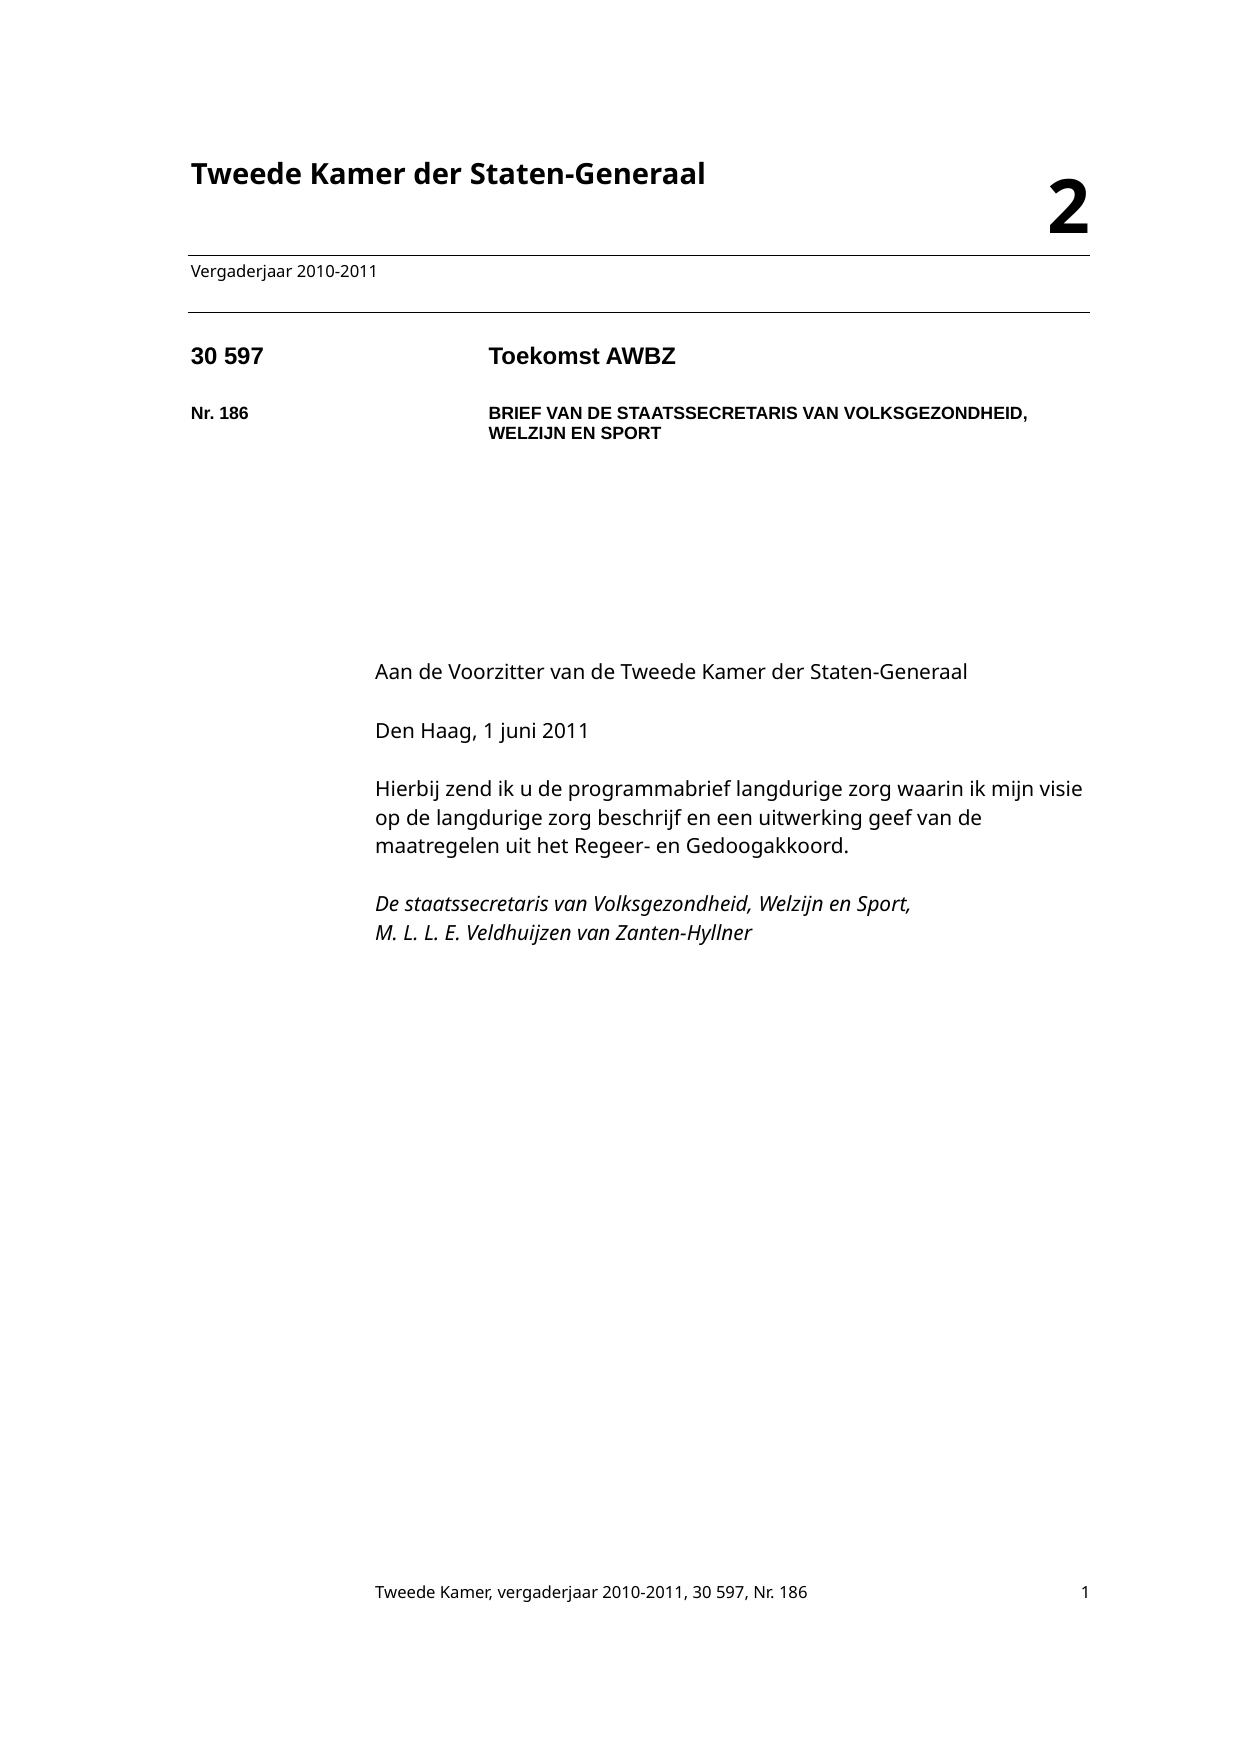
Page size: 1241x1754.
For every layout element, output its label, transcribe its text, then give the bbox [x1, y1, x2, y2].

table_cell Toekomst AWBZ [485, 339, 1090, 399]
text M. L. L. E. Veldhuijzen van Zanten-Hyllner [375, 918, 1090, 946]
text Den Haag, 1 juni 2011 [375, 716, 1090, 744]
table_cell Nr. 186 [188, 399, 485, 539]
table_cell [188, 313, 485, 339]
table_header Tweede Kamer der Staten-Generaal [188, 150, 909, 255]
text De staatssecretaris van Volksgezondheid, Welzijn en Sport, [375, 889, 1090, 918]
table_cell [485, 256, 1090, 312]
table_cell BRIEF VAN DE STAATSSECRETARIS VAN VOLKSGEZONDHEID, WELZIJN EN SPORT [485, 399, 1090, 539]
text Hierbij zend ik u de programmabrief langdurige zorg waarin ik mijn visie op de langdurige zorg beschrijf en een uitwerking geef van de maatregelen uit het Regeer- en Gedoogakkoord. [375, 774, 1090, 859]
table_cell Vergaderjaar 2010-2011 [188, 256, 485, 312]
text Aan de Voorzitter van de Tweede Kamer der Staten-Generaal [375, 657, 1090, 686]
table_header 2 [910, 150, 1090, 255]
table_cell [485, 313, 1090, 339]
table_cell 30 597 [188, 339, 485, 399]
